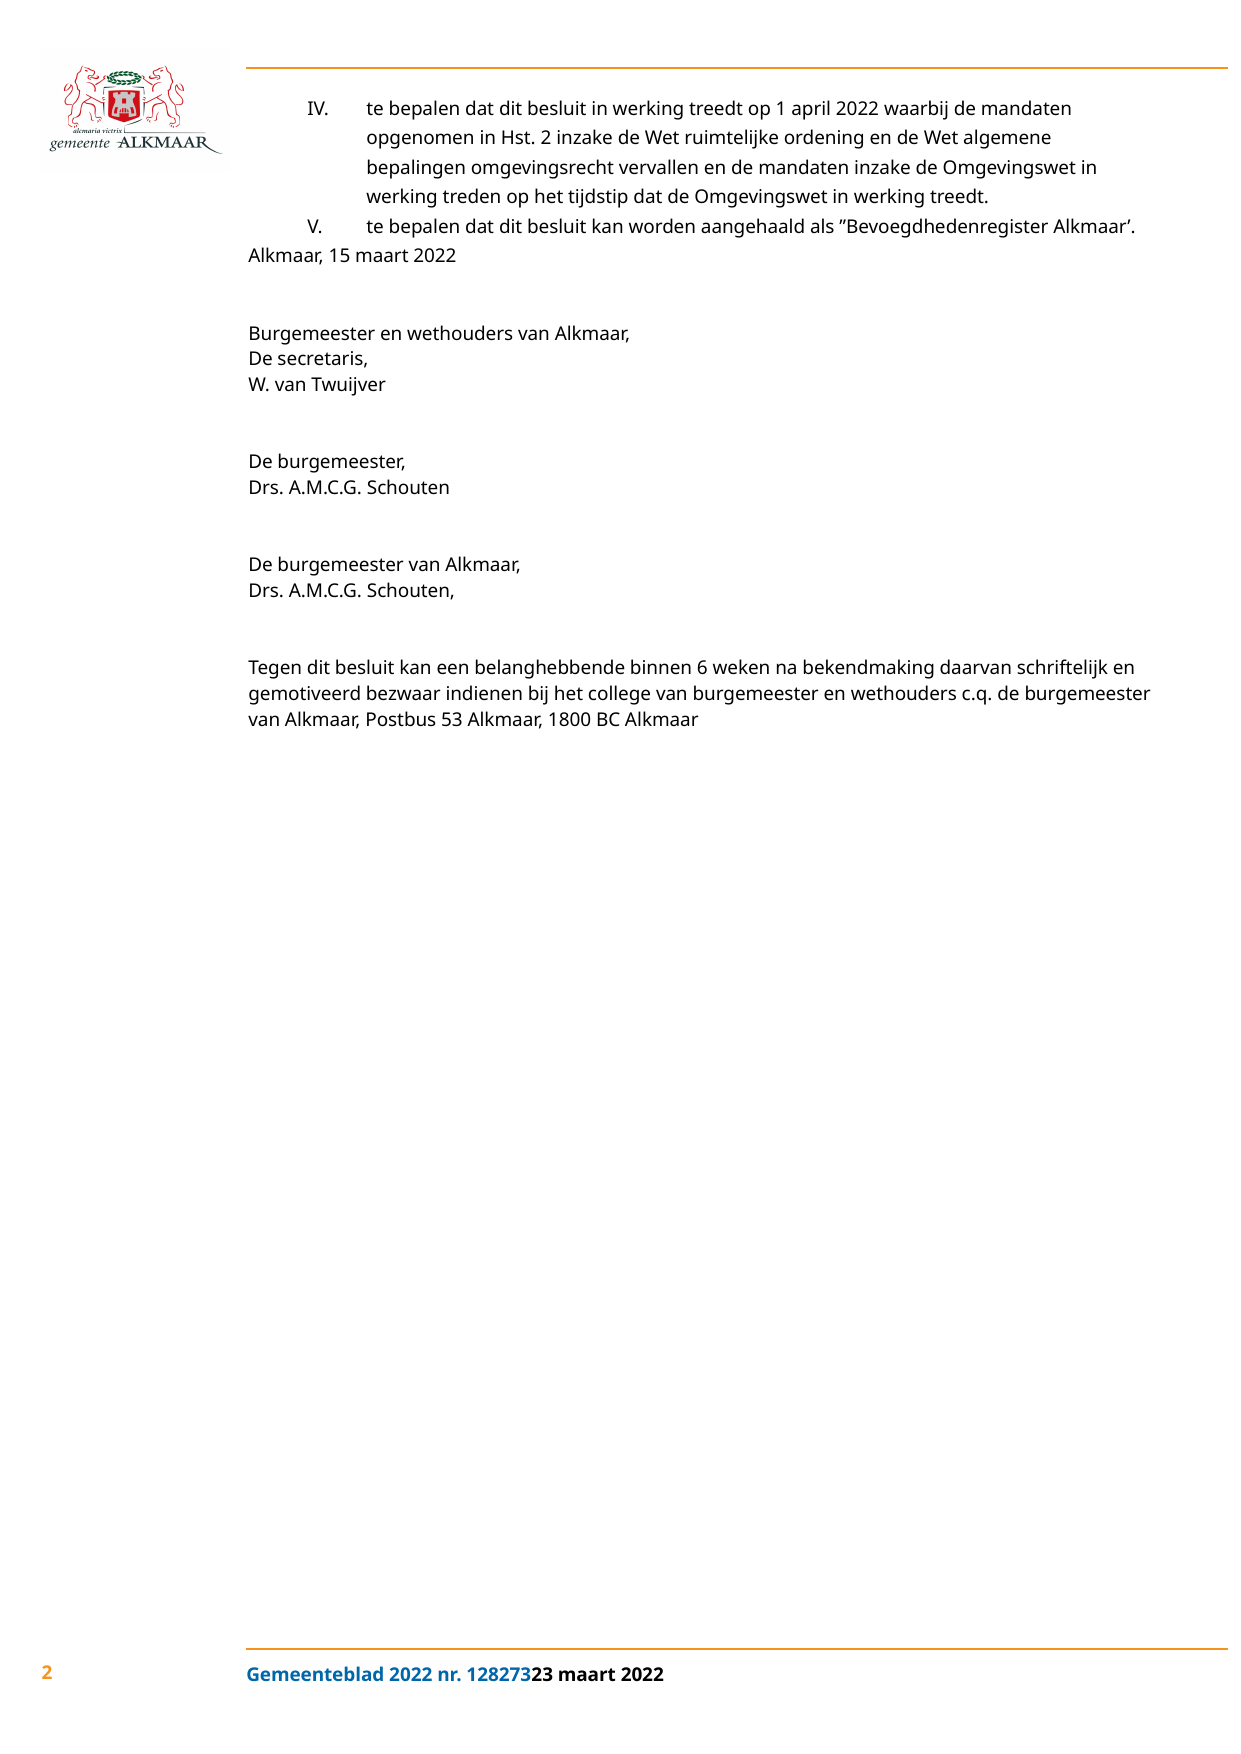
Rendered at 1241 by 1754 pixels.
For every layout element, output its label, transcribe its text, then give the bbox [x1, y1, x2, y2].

text De burgemeester, [248, 448, 1152, 474]
text Alkmaar, 15 maart 2022 [248, 243, 1152, 268]
list te bepalen dat dit besluit kan worden aangehaald als ”Bevoegdhedenregister Alkmaar’. [307, 213, 1152, 239]
text De burgemeester van Alkmaar, [248, 551, 1152, 577]
text W. van Twuijver [248, 371, 1152, 397]
text Tegen dit besluit kan een belanghebbende binnen 6 weken na bekendmaking daarvan schriftelijk en gemotiveerd bezwaar indienen bij het college van burgemeester en wethouders c.q. de burgemeester van Alkmaar, Postbus 53 Alkmaar, 1800 BC Alkmaar [248, 654, 1152, 732]
text Drs. A.M.C.G. Schouten, [248, 577, 1152, 603]
text Drs. A.M.C.G. Schouten [248, 474, 1152, 500]
text Burgemeester en wethouders van Alkmaar, [248, 320, 1152, 346]
picture [41, 47, 231, 172]
text De secretaris, [248, 346, 1152, 371]
list te bepalen dat dit besluit in werking treedt op 1 april 2022 waarbij de mandaten opgenomen in Hst. 2 inzake de Wet ruimtelijke ordening en de Wet algemene bepalingen omgevingsrecht vervallen en de mandaten inzake de Omgevingswet in werking treden op het tijdstip dat de Omgevingswet in werking treedt. [307, 95, 1152, 209]
